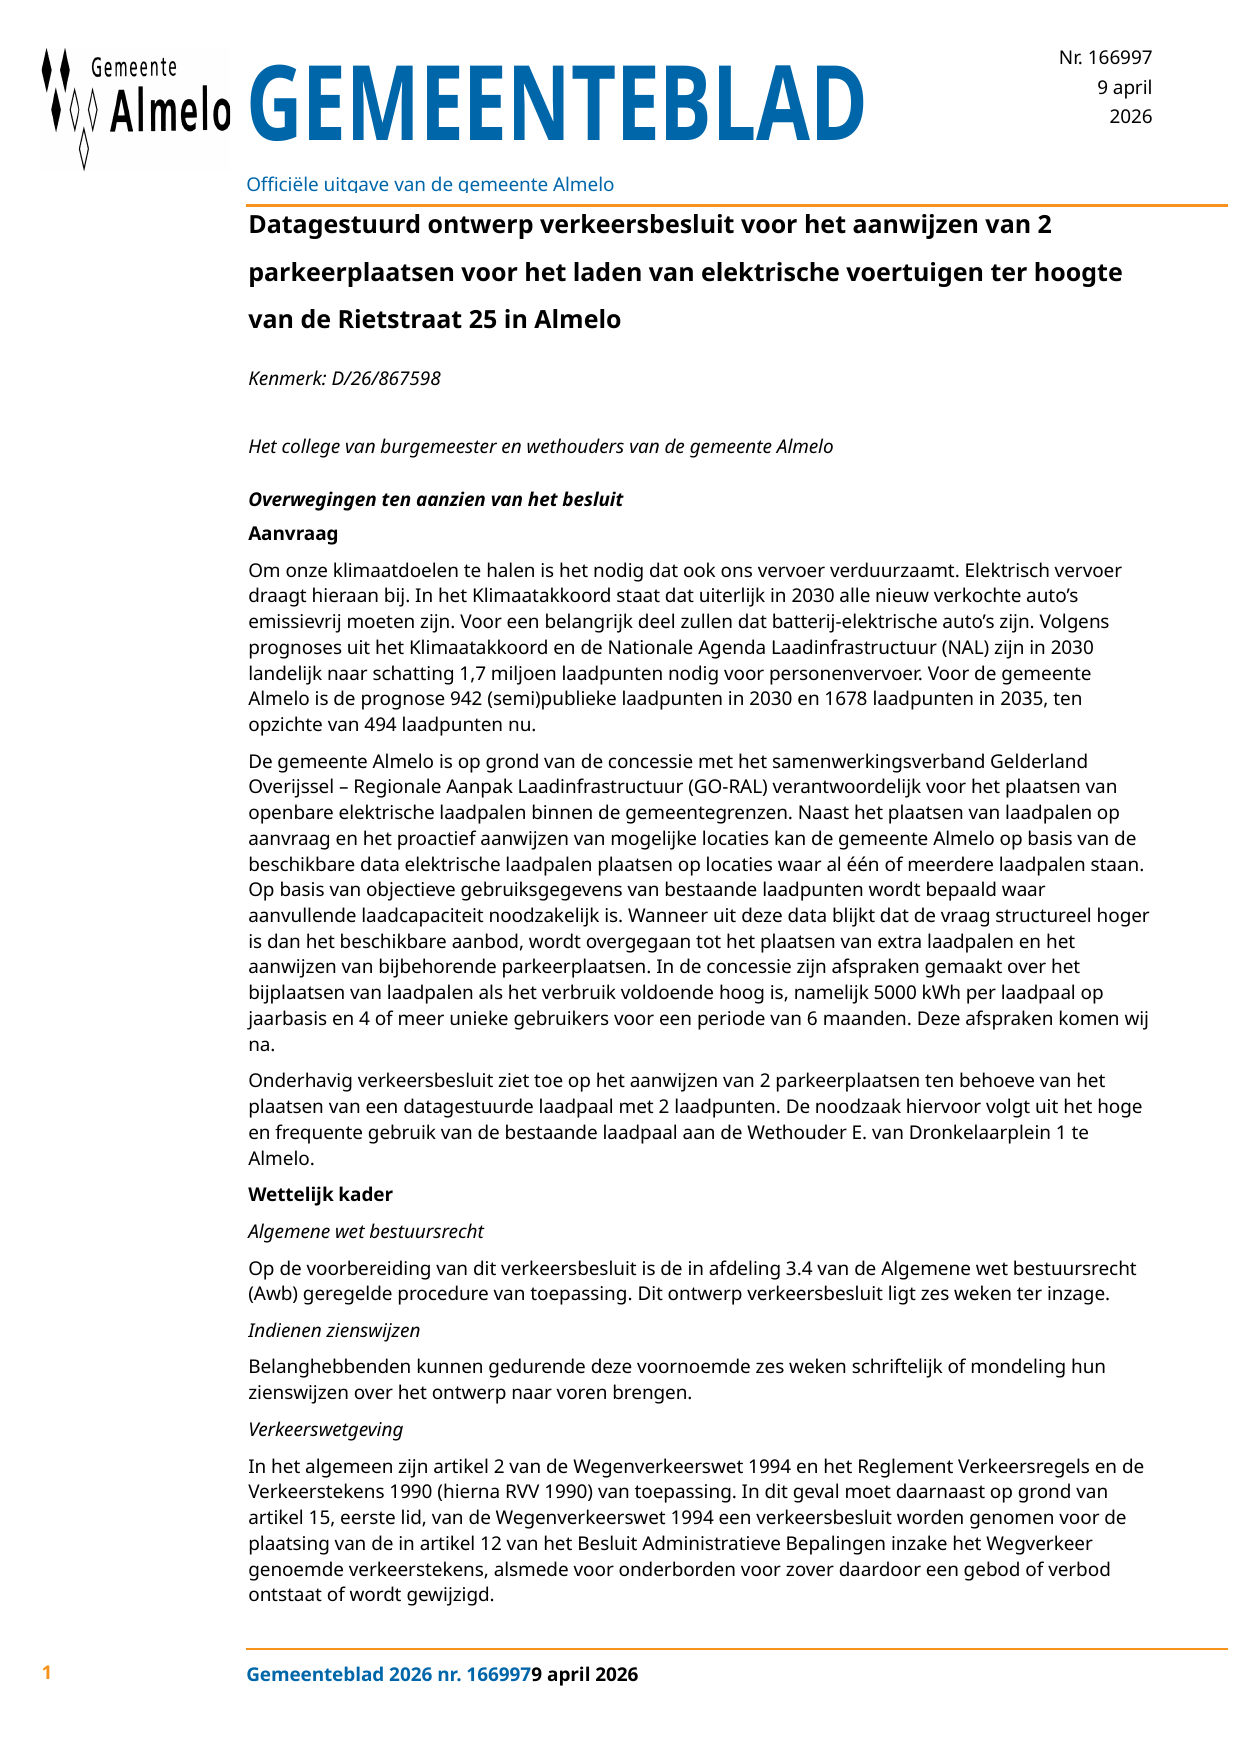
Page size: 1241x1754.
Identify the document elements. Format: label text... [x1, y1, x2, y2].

text Op de voorbereiding van dit verkeersbesluit is de in afdeling 3.4 van de Algemene wet bestuursrecht (Awb) geregelde procedure van toepassing. Dit ontwerp verkeersbesluit ligt zes weken ter inzage. [248, 1255, 1152, 1306]
text Belanghebbenden kunnen gedurende deze voornoemde zes weken schriftelijk of mondeling hun zienswijzen over het ontwerp naar voren brengen. [248, 1354, 1152, 1405]
text Verkeerswetgeving [248, 1416, 1152, 1442]
text Indienen zienswijzen [248, 1317, 1152, 1343]
text Datagestuurd ontwerp verkeersbesluit voor het aanwijzen van 2 parkeerplaatsen voor het laden van elektrische voertuigen ter hoogte van de Rietstraat 25 in Almelo [248, 207, 1152, 336]
picture [41, 47, 231, 172]
text Kenmerk: D/26/867598 [248, 366, 1152, 391]
text Overwegingen ten aanzien van het besluit [248, 486, 1152, 512]
text De gemeente Almelo is op grond van de concessie met het samenwerkingsverband Gelderland Overijssel – Regionale Aanpak Laadinfrastructuur (GO-RAL) verantwoordelijk voor het plaatsen van openbare elektrische laadpalen binnen de gemeentegrenzen. Naast het plaatsen van laadpalen op aanvraag en het proactief aanwijzen van mogelijke locaties kan de gemeente Almelo op basis van de beschikbare data elektrische laadpalen plaatsen op locaties waar al één of meerdere laadpalen staan. Op basis van objectieve gebruiksgegevens van bestaande laadpunten wordt bepaald waar aanvullende laadcapaciteit noodzakelijk is. Wanneer uit deze data blijkt dat de vraag structureel hoger is dan het beschikbare aanbod, wordt overgegaan tot het plaatsen van extra laadpalen en het aanwijzen van bijbehorende parkeerplaatsen. In de concessie zijn afspraken gemaakt over het bijplaatsen van laadpalen als het verbruik voldoende hoog is, namelijk 5000 kWh per laadpaal op jaarbasis en 4 of meer unieke gebruikers voor een periode van 6 maanden. Deze afspraken komen wij na. [248, 748, 1152, 1057]
text In het algemeen zijn artikel 2 van de Wegenverkeerswet 1994 en het Reglement Verkeersregels en de Verkeerstekens 1990 (hierna RVV 1990) van toepassing. In dit geval moet daarnaast op grond van artikel 15, eerste lid, van de Wegenverkeerswet 1994 een verkeersbesluit worden genomen voor de plaatsing van de in artikel 12 van het Besluit Administratieve Bepalingen inzake het Wegverkeer genoemde verkeerstekens, alsmede voor onderborden voor zover daardoor een gebod of verbod ontstaat of wordt gewijzigd. [248, 1453, 1152, 1607]
text Algemene wet bestuursrecht [248, 1218, 1152, 1244]
text Onderhavig verkeersbesluit ziet toe op het aanwijzen van 2 parkeerplaatsen ten behoeve van het plaatsen van een datagestuurde laadpaal met 2 laadpunten. De noodzaak hiervoor volgt uit het hoge en frequente gebruik van de bestaande laadpaal aan de Wethouder E. van Dronkelaarplein 1 te Almelo. [248, 1067, 1152, 1170]
text Om onze klimaatdoelen te halen is het nodig dat ook ons vervoer verduurzaamt. Elektrisch vervoer draagt hieraan bij. In het Klimaatakkoord staat dat uiterlijk in 2030 alle nieuw verkochte auto’s emissievrij moeten zijn. Voor een belangrijk deel zullen dat batterij-elektrische auto’s zijn. Volgens prognoses uit het Klimaatakkoord en de Nationale Agenda Laadinfrastructuur (NAL) zijn in 2030 landelijk naar schatting 1,7 miljoen laadpunten nodig voor personenvervoer. Voor de gemeente Almelo is de prognose 942 (semi)publieke laadpunten in 2030 en 1678 laadpunten in 2035, ten opzichte van 494 laadpunten nu. [248, 557, 1152, 737]
text Het college van burgemeester en wethouders van de gemeente Almelo [248, 433, 1152, 459]
text Aanvraag [248, 520, 1152, 546]
text Wettelijk kader [248, 1181, 1152, 1207]
